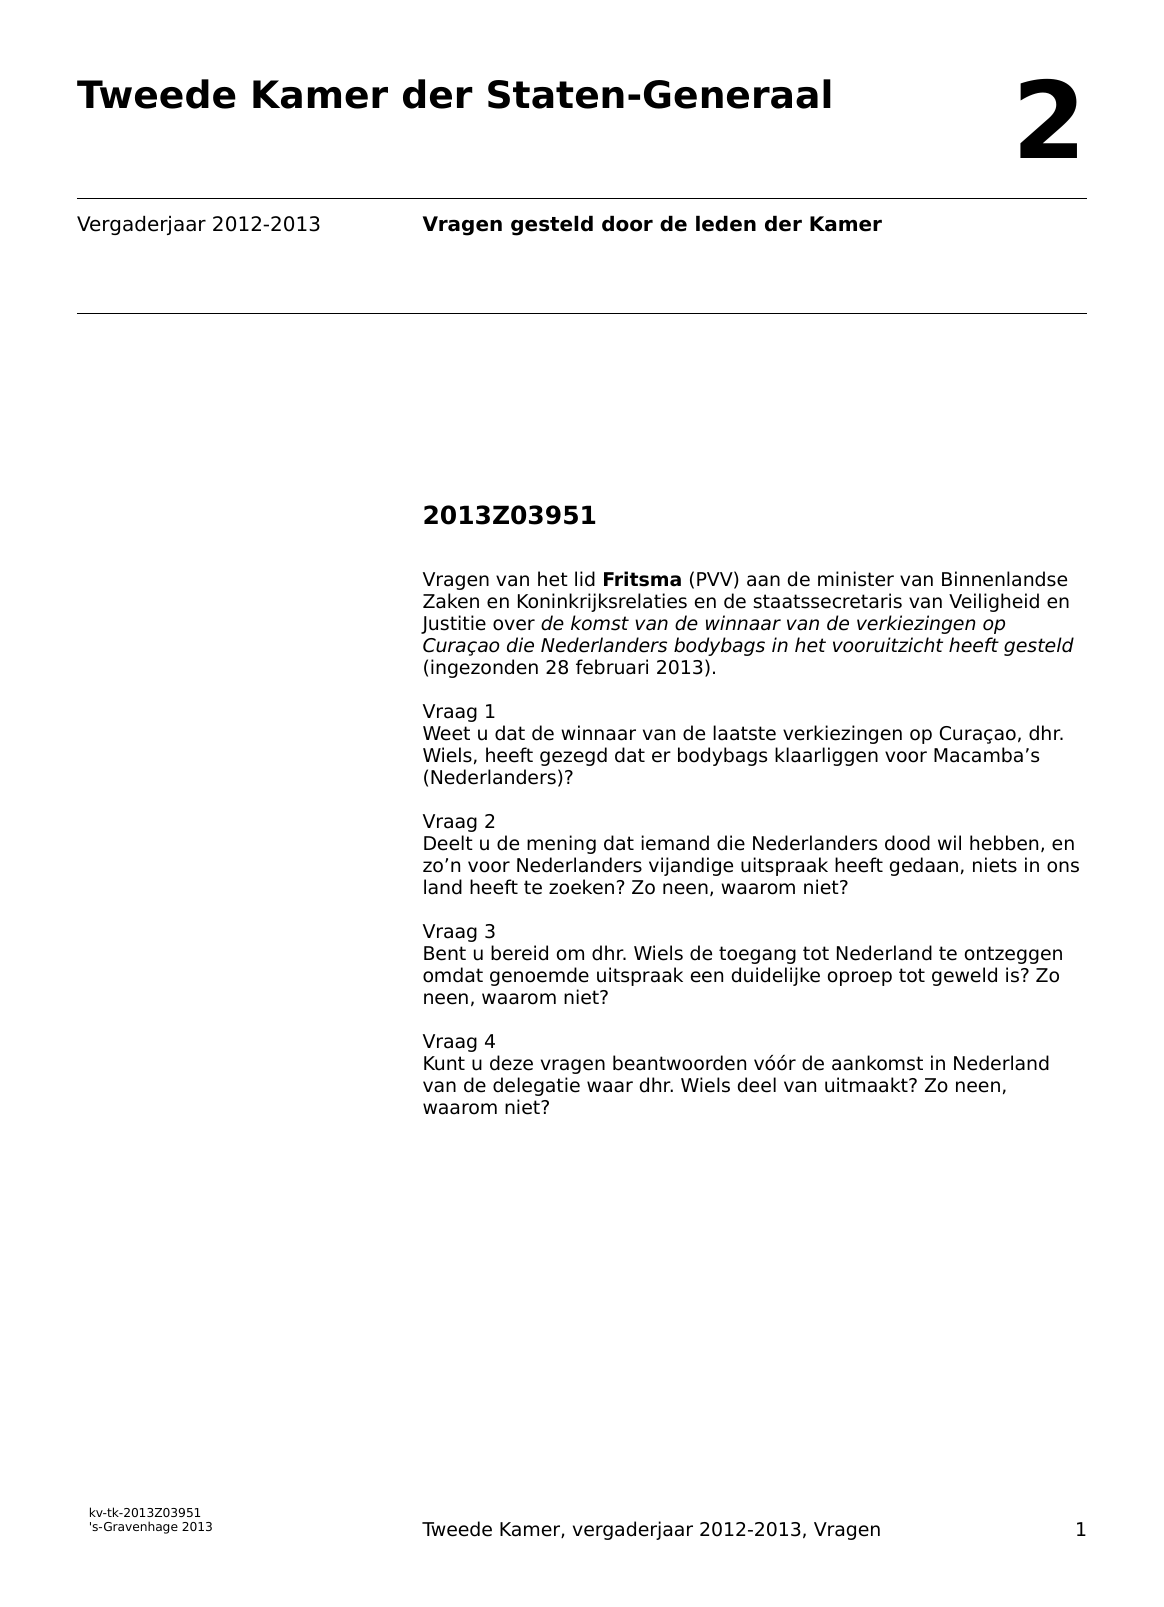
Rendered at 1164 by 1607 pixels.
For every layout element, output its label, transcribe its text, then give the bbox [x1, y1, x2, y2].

text Vragen van het lid Fritsma (PVV) aan de minister van Binnenlandse Zaken en Koninkrijksrelaties en de staatssecretaris van Veiligheid en Justitie over de komst van de winnaar van de verkiezingen op Curaçao die Nederlanders bodybags in het vooruitzicht heeft gesteld (ingezonden 28 februari 2013). [422, 569, 1087, 679]
text Bent u bereid om dhr. Wiels de toegang tot Nederland te ontzeggen omdat genoemde uitspraak een duidelijke oproep tot geweld is? Zo neen, waarom niet? [422, 943, 1087, 1009]
text Deelt u de mening dat iemand die Nederlanders dood wil hebben, en zo’n voor Nederlanders vijandige uitspraak heeft gedaan, niets in ons land heeft te zoeken? Zo neen, waarom niet? [422, 833, 1087, 899]
text 's-Gravenhage 2013 [88, 1520, 323, 1534]
table_header Tweede Kamer der Staten-Generaal [77, 59, 886, 198]
text kv-tk-2013Z03951 [88, 1506, 323, 1520]
text Vraag 1 [422, 701, 1087, 723]
table_cell Vergaderjaar 2012-2013 [77, 199, 422, 313]
text Weet u dat de winnaar van de laatste verkiezingen op Curaçao, dhr. Wiels, heeft gezegd dat er bodybags klaarliggen voor Macamba’s (Nederlanders)? [422, 723, 1087, 789]
text Vraag 2 [422, 811, 1087, 833]
text Kunt u deze vragen beantwoorden vóór de aankomst in Nederland van de delegatie waar dhr. Wiels deel van uitmaakt? Zo neen, waarom niet? [422, 1053, 1087, 1119]
table_cell Vragen gesteld door de leden der Kamer [422, 199, 1087, 313]
text Vraag 3 [422, 921, 1087, 943]
text Vraag 4 [422, 1031, 1087, 1053]
table_header 2 [886, 59, 1087, 198]
text 2013Z03951 [422, 501, 1087, 531]
